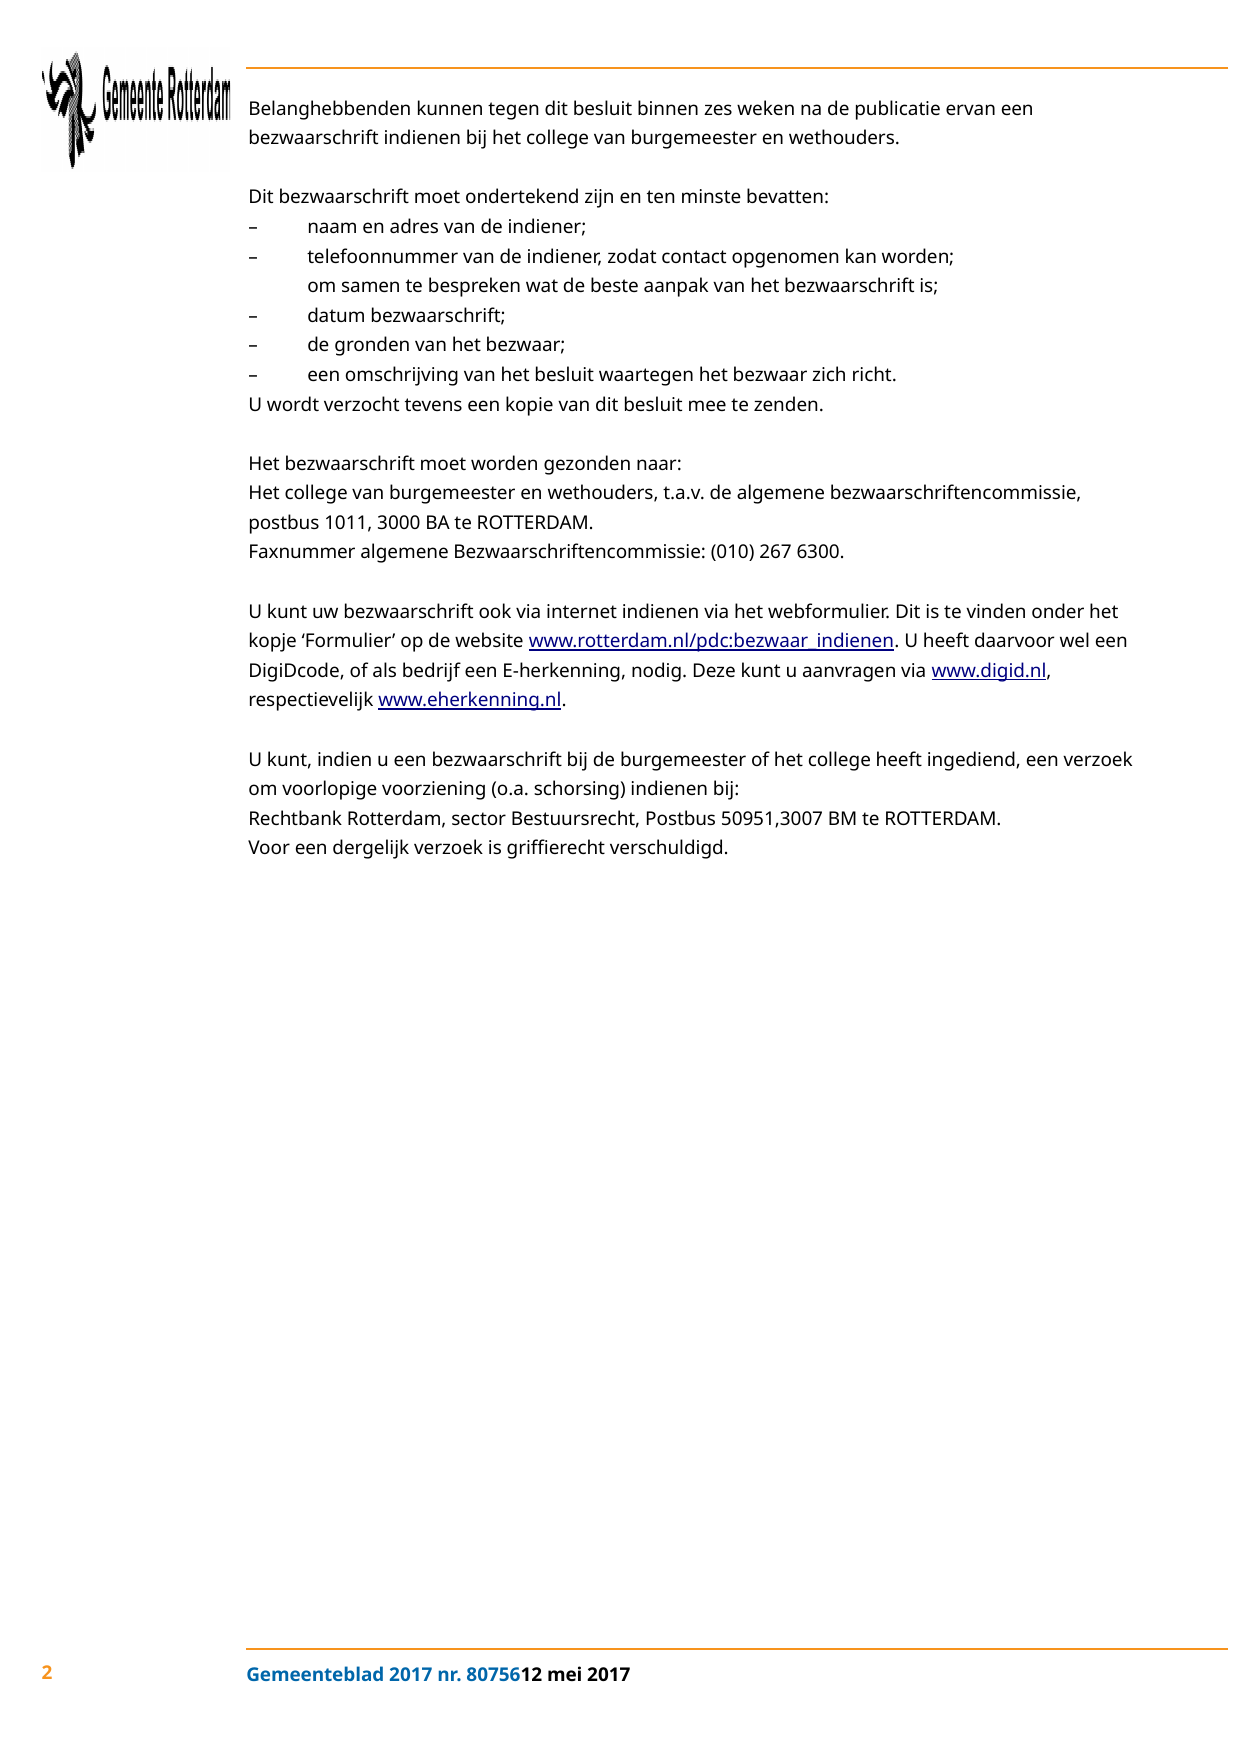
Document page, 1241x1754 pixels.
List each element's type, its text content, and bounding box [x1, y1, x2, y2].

text Belanghebbenden kunnen tegen dit besluit binnen zes weken na de publicatie ervan een bezwaarschrift indienen bij het college van burgemeester en wethouders. [248, 95, 1152, 150]
list telefoonnummer van de indiener, zodat contact opgenomen kan worden; [248, 243, 1152, 268]
text Het bezwaarschrift moet worden gezonden naar: [248, 450, 1152, 476]
text Het college van burgemeester en wethouders, t.a.v. de algemene bezwaarschriftencommissie, [248, 479, 1152, 505]
list een omschrijving van het besluit waartegen het bezwaar zich richt. [248, 361, 1152, 387]
text Voor een dergelijk verzoek is griffierecht verschuldigd. [248, 834, 1152, 860]
text postbus 1011, 3000 BA te ROTTERDAM. [248, 509, 1152, 535]
text Rechtbank Rotterdam, sector Bestuursrecht, Postbus 50951,3007 BM te ROTTERDAM. [248, 805, 1152, 831]
list datum bezwaarschrift; [248, 302, 1152, 328]
list om samen te bespreken wat de beste aanpak van het bezwaarschrift is; [248, 272, 1152, 298]
text U kunt, indien u een bezwaarschrift bij de burgemeester of het college heeft ingediend, een verzoek om voorlopige voorziening (o.a. schorsing) indienen bij: [248, 746, 1152, 801]
text Faxnummer algemene Bezwaarschriftencommissie: (010) 267 6300. [248, 539, 1152, 564]
list naam en adres van de indiener; [248, 213, 1152, 239]
list de gronden van het bezwaar; [248, 332, 1152, 357]
text Dit bezwaarschrift moet ondertekend zijn en ten minste bevatten: [248, 184, 1152, 209]
picture [41, 47, 231, 172]
text U wordt verzocht tevens een kopie van dit besluit mee te zenden. [248, 391, 1152, 416]
text U kunt uw bezwaarschrift ook via internet indienen via het webformulier. Dit is te vinden onder het kopje ‘Formulier’ op de website www.rotterdam.nl/pdc:bezwaar_indienen. U heeft daarvoor wel een DigiDcode, of als bedrijf een E-herkenning, nodig. Deze kunt u aanvragen via www.digid.nl, respectievelijk www.eherkenning.nl. [248, 598, 1152, 712]
